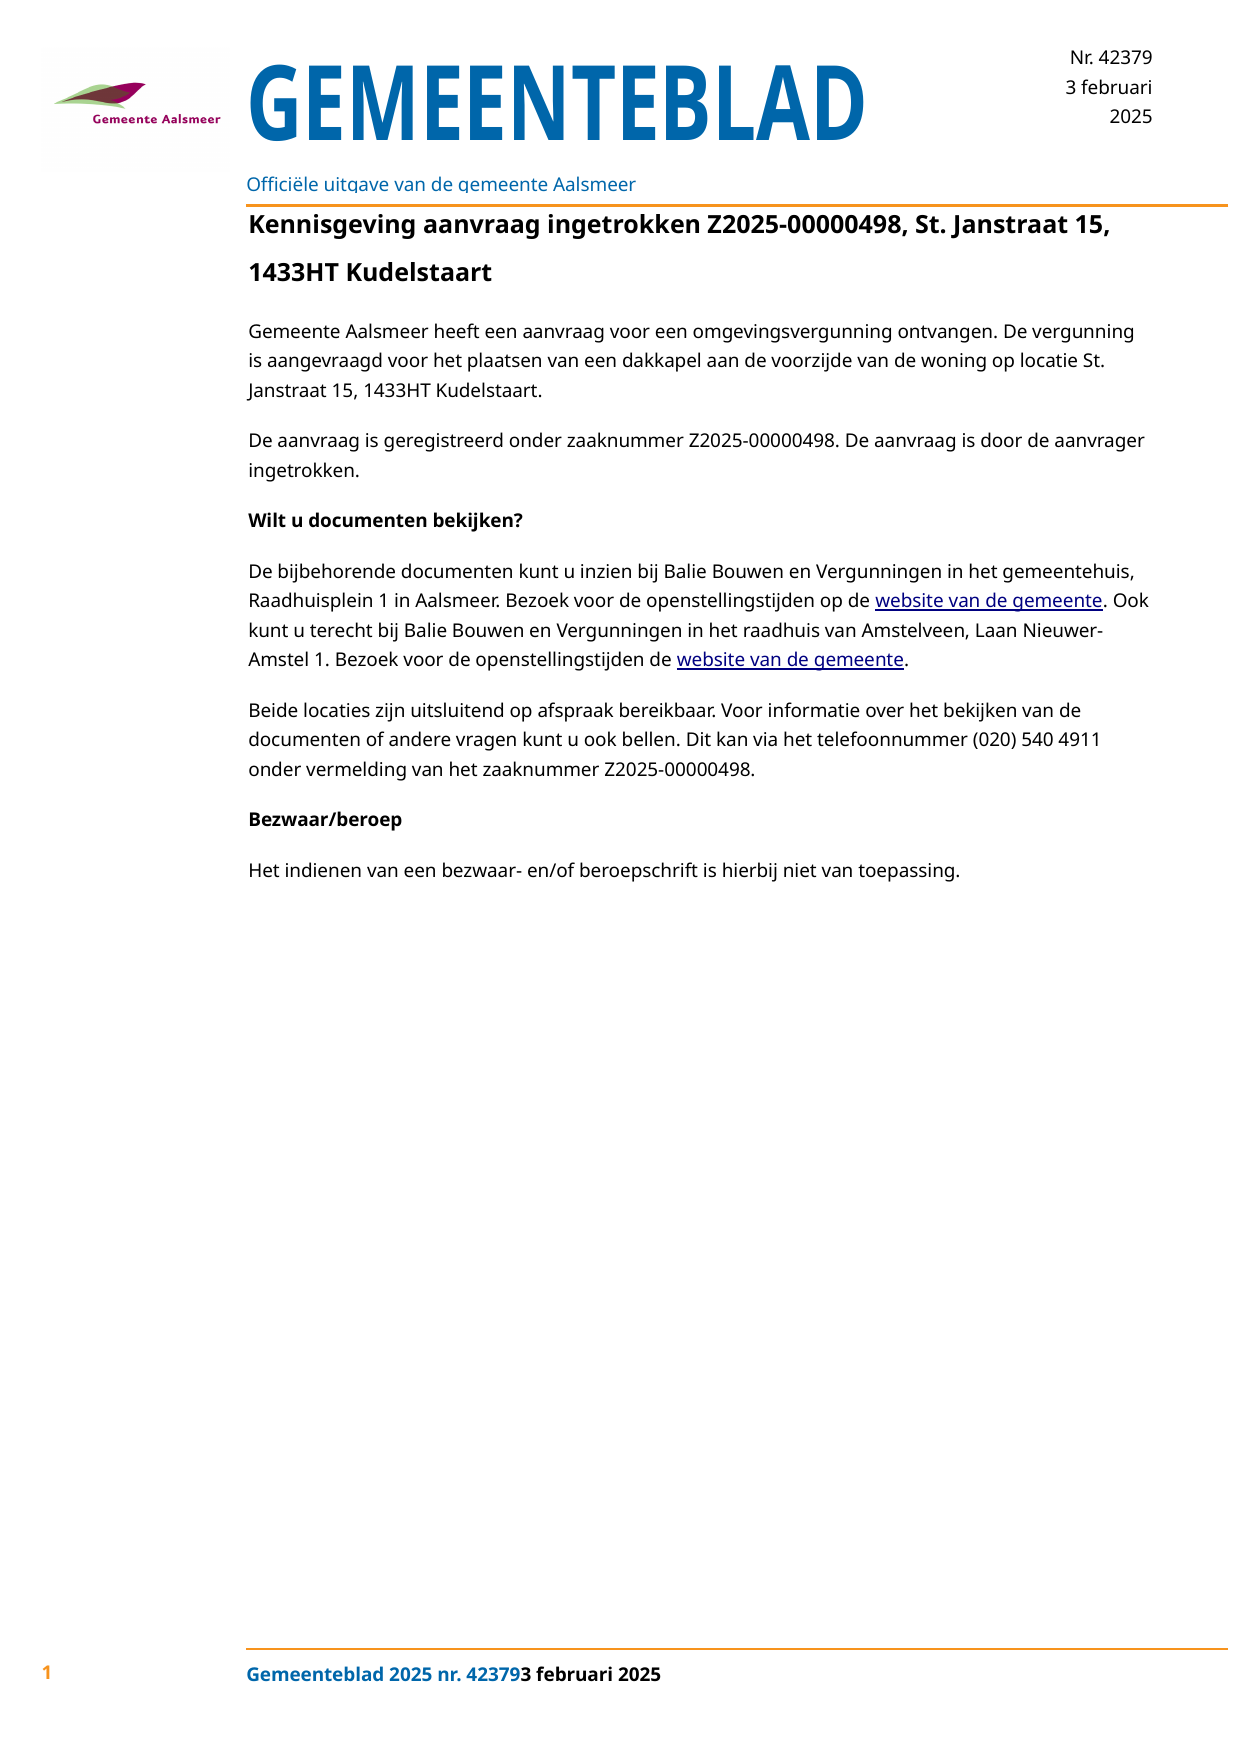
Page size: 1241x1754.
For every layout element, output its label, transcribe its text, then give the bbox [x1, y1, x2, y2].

picture [41, 47, 231, 172]
text Wilt u documenten bekijken? [248, 507, 1152, 533]
text Bezwaar/beroep [248, 807, 1152, 832]
text De aanvraag is geregistreerd onder zaaknummer Z2025-00000498. De aanvraag is door de aanvrager ingetrokken. [248, 427, 1152, 483]
text Beide locaties zijn uitsluitend op afspraak bereikbaar. Voor informatie over het bekijken van de documenten of andere vragen kunt u ook bellen. Dit kan via het telefoonnummer (020) 540 4911 onder vermelding van het zaaknummer Z2025-00000498. [248, 697, 1152, 782]
text Gemeente Aalsmeer heeft een aanvraag voor een omgevingsvergunning ontvangen. De vergunning is aangevraagd voor het plaatsen van een dakkapel aan de voorzijde van de woning op locatie St. Janstraat 15, 1433HT Kudelstaart. [248, 318, 1152, 403]
text Het indienen van een bezwaar- en/of beroepschrift is hierbij niet van toepassing. [248, 857, 1152, 883]
text Kennisgeving aanvraag ingetrokken Z2025-00000498, St. Janstraat 15, 1433HT Kudelstaart [248, 207, 1152, 288]
text De bijbehorende documenten kunt u inzien bij Balie Bouwen en Vergunningen in het gemeentehuis, Raadhuisplein 1 in Aalsmeer. Bezoek voor de openstellingstijden op de website van de gemeente. Ook kunt u terecht bij Balie Bouwen en Vergunningen in het raadhuis van Amstelveen, Laan Nieuwer-Amstel 1. Bezoek voor de openstellingstijden de website van de gemeente. [248, 558, 1152, 672]
